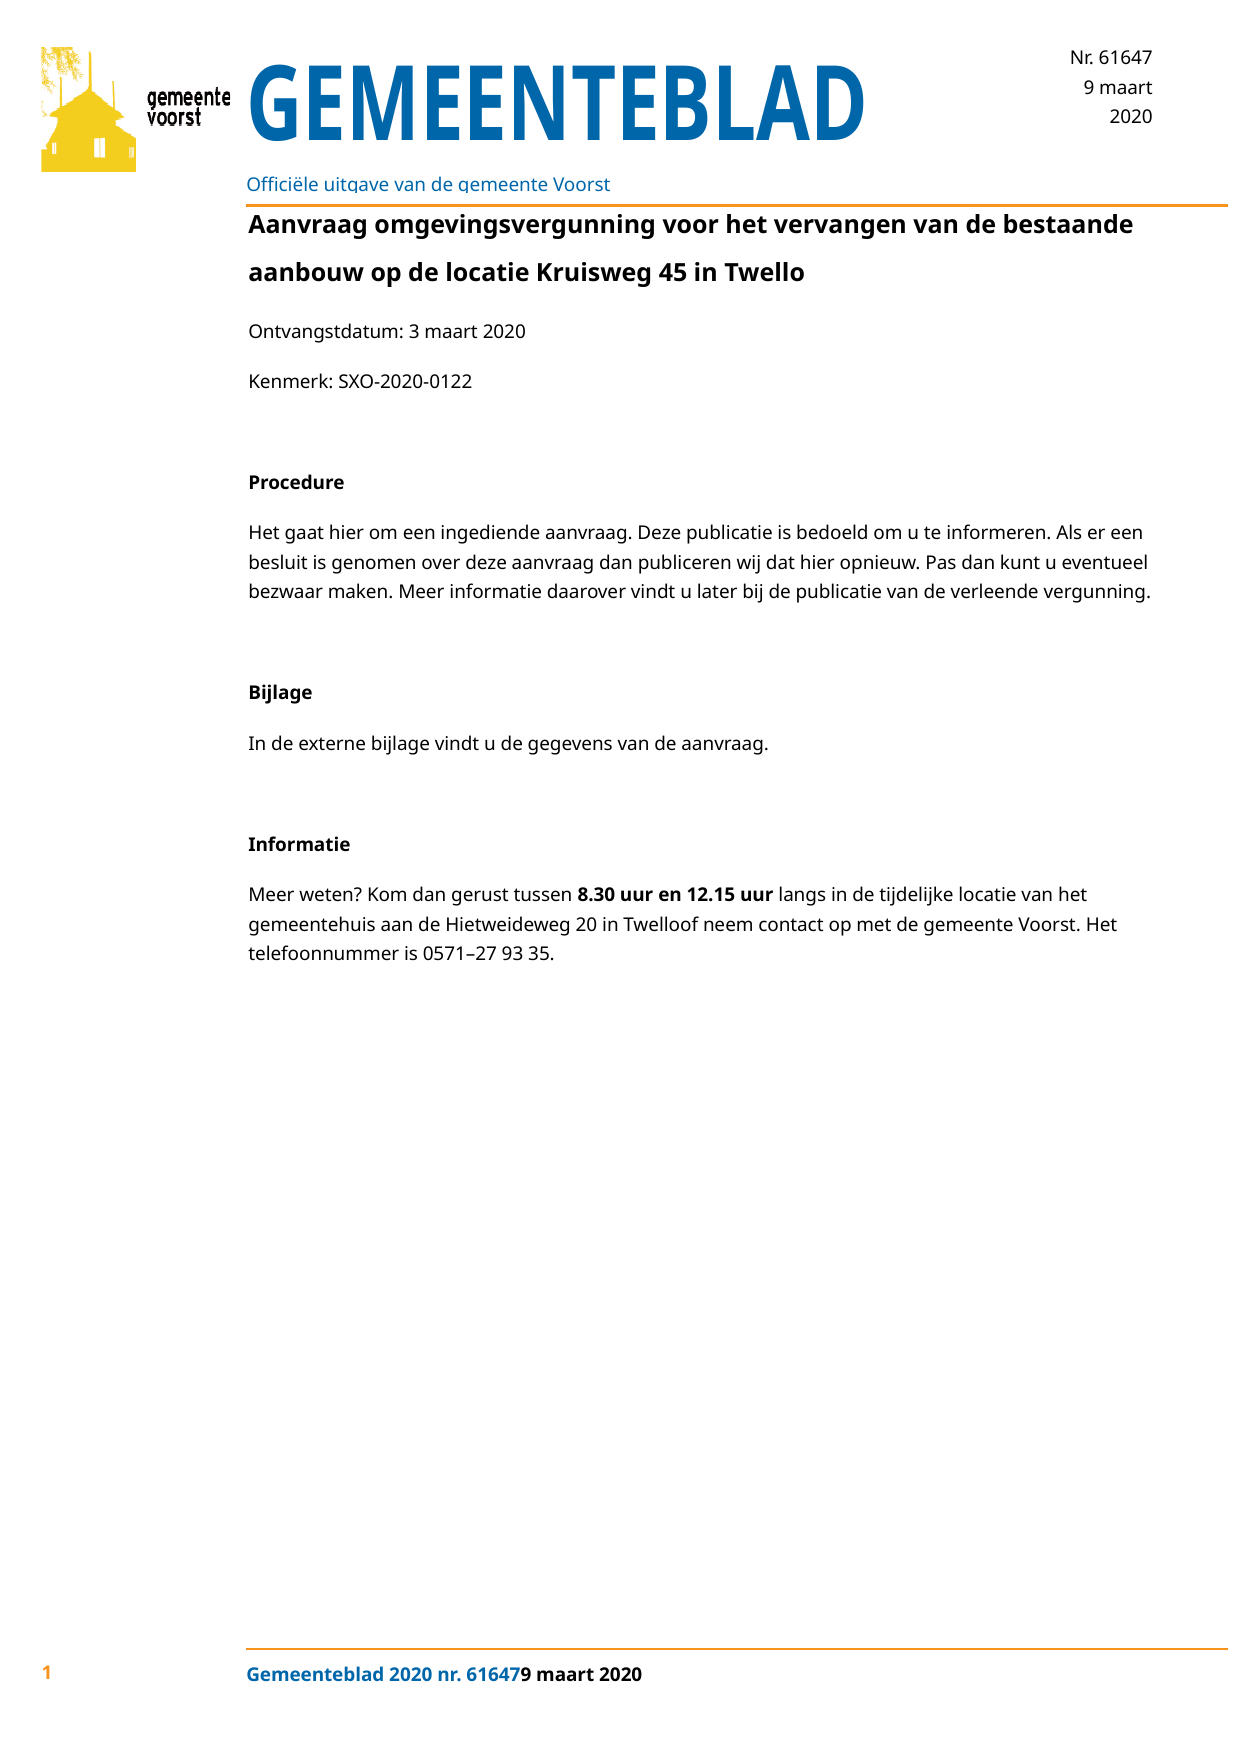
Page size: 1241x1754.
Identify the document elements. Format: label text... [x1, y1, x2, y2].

text Procedure [248, 469, 1152, 495]
text Ontvangstdatum: 3 maart 2020 [248, 318, 1152, 344]
text Het gaat hier om een ingediende aanvraag. Deze publicatie is bedoeld om u te informeren. Als er een besluit is genomen over deze aanvraag dan publiceren wij dat hier opnieuw. Pas dan kunt u eventueel bezwaar maken. Meer informatie daarover vindt u later bij de publicatie van de verleende vergunning. [248, 519, 1152, 604]
text Bijlage [248, 679, 1152, 705]
text In de externe bijlage vindt u de gegevens van de aanvraag. [248, 730, 1152, 756]
text Aanvraag omgevingsvergunning voor het vervangen van de bestaande aanbouw op de locatie Kruisweg 45 in Twello [248, 207, 1152, 288]
text Kenmerk: SXO-2020-0122 [248, 368, 1152, 394]
text Meer weten? Kom dan gerust tussen 8.30 uur en 12.15 uur langs in de tijdelijke locatie van het gemeentehuis aan de Hietweideweg 20 in Twelloof neem contact op met de gemeente Voorst. Het telefoonnummer is 0571–27 93 35. [248, 881, 1152, 966]
text Informatie [248, 831, 1152, 857]
picture [41, 47, 231, 172]
